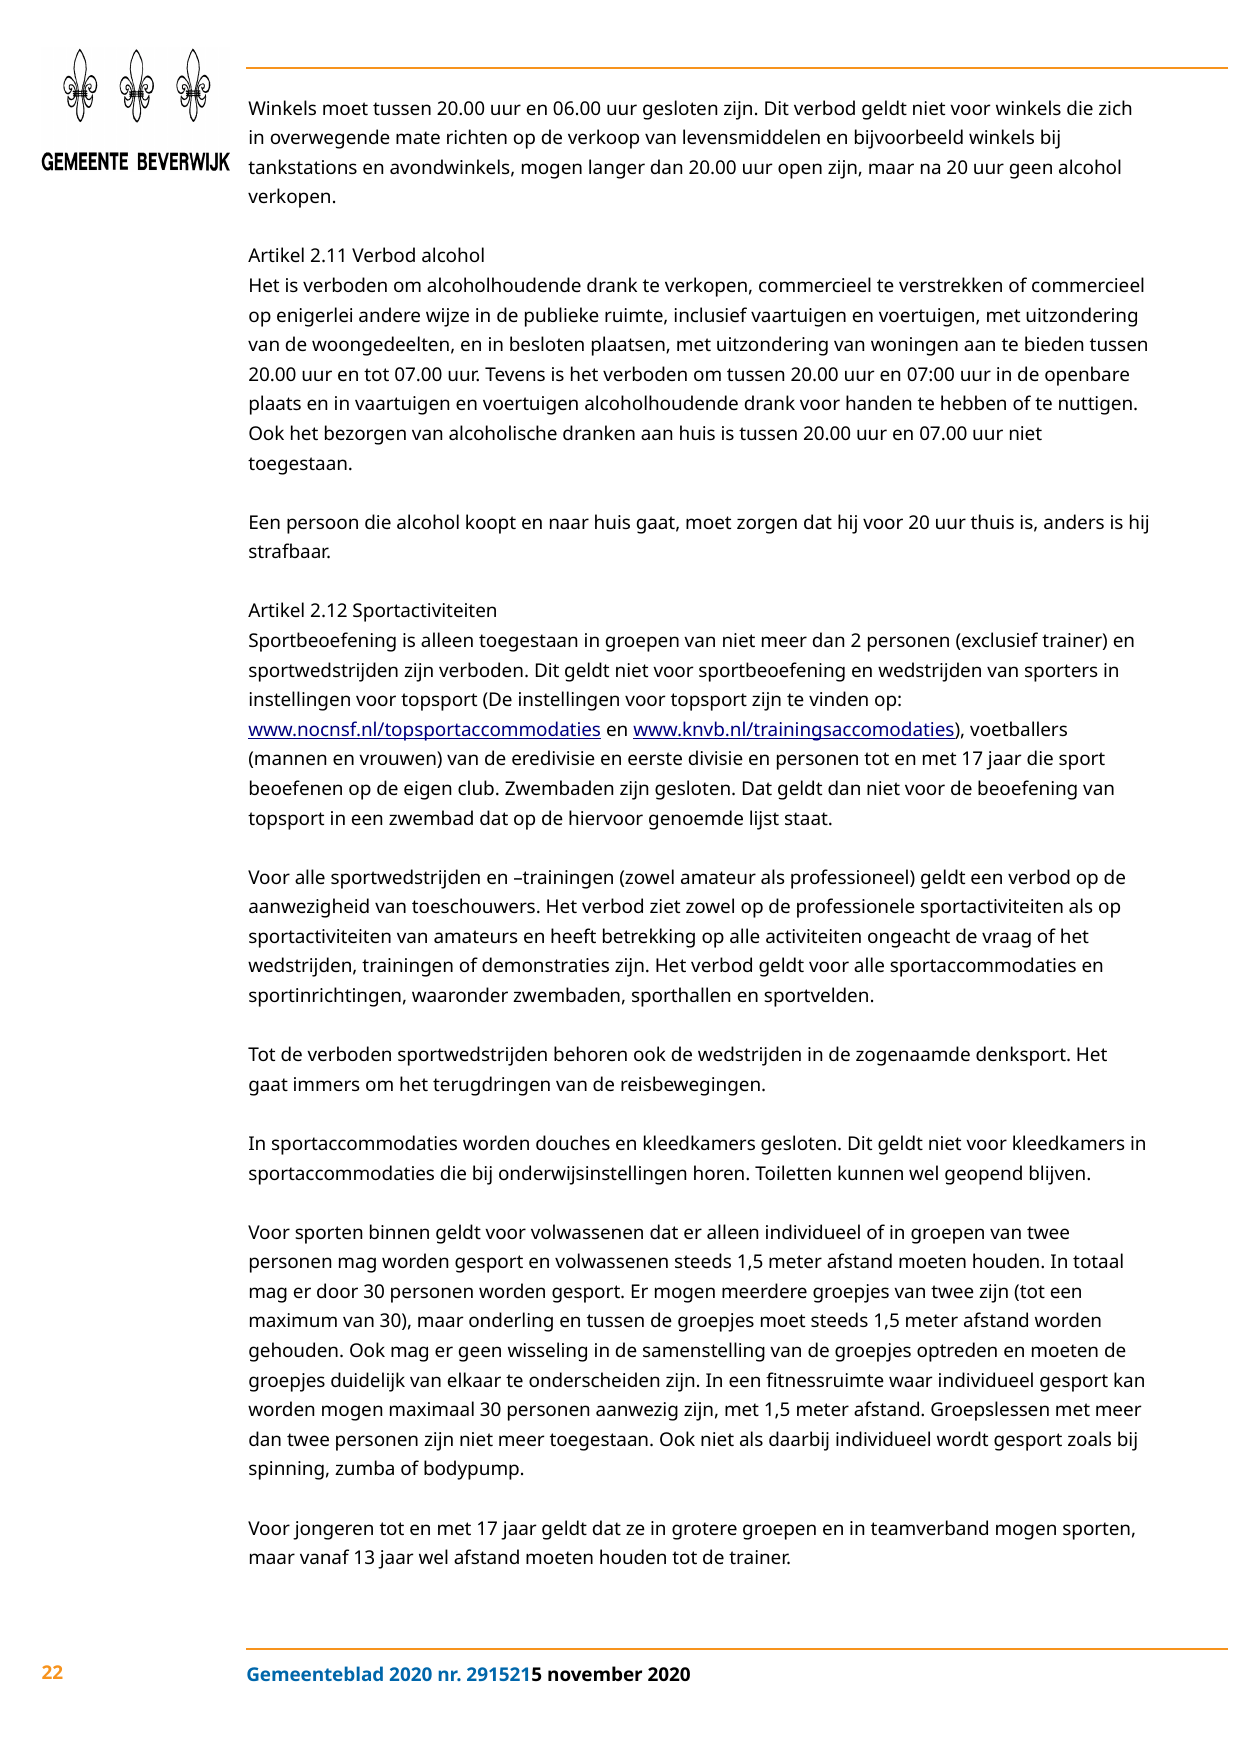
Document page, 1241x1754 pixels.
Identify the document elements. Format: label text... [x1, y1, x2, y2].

text Een persoon die alcohol koopt en naar huis gaat, moet zorgen dat hij voor 20 uur thuis is, anders is hij strafbaar. [248, 509, 1152, 564]
picture [41, 47, 231, 172]
text Artikel 2.12 Sportactiviteiten [248, 598, 1152, 623]
text Voor sporten binnen geldt voor volwassenen dat er alleen individueel of in groepen van twee personen mag worden gesport en volwassenen steeds 1,5 meter afstand moeten houden. In totaal mag er door 30 personen worden gesport. Er mogen meerdere groepjes van twee zijn (tot een maximum van 30), maar onderling en tussen de groepjes moet steeds 1,5 meter afstand worden gehouden. Ook mag er geen wisseling in de samenstelling van de groepjes optreden en moeten de groepjes duidelijk van elkaar te onderscheiden zijn. In een fitnessruimte waar individueel gesport kan worden mogen maximaal 30 personen aanwezig zijn, met 1,5 meter afstand. Groepslessen met meer dan twee personen zijn niet meer toegestaan. Ook niet als daarbij individueel wordt gesport zoals bij spinning, zumba of bodypump. [248, 1219, 1152, 1481]
text Tot de verboden sportwedstrijden behoren ook de wedstrijden in de zogenaamde denksport. Het gaat immers om het terugdringen van de reisbewegingen. [248, 1041, 1152, 1097]
text Winkels moet tussen 20.00 uur en 06.00 uur gesloten zijn. Dit verbod geldt niet voor winkels die zich in overwegende mate richten op de verkoop van levensmiddelen en bijvoorbeeld winkels bij tankstations en avondwinkels, mogen langer dan 20.00 uur open zijn, maar na 20 uur geen alcohol verkopen. [248, 95, 1152, 209]
text Sportbeoefening is alleen toegestaan in groepen van niet meer dan 2 personen (exclusief trainer) en sportwedstrijden zijn verboden. Dit geldt niet voor sportbeoefening en wedstrijden van sporters in instellingen voor topsport (De instellingen voor topsport zijn te vinden op: www.nocnsf.nl/topsportaccommodaties en www.knvb.nl/trainingsaccomodaties), voetballers (mannen en vrouwen) van de eredivisie en eerste divisie en personen tot en met 17 jaar die sport beoefenen op de eigen club. Zwembaden zijn gesloten. Dat geldt dan niet voor de beoefening van topsport in een zwembad dat op de hiervoor genoemde lijst staat. [248, 627, 1152, 831]
text Voor jongeren tot en met 17 jaar geldt dat ze in grotere groepen en in teamverband mogen sporten, maar vanaf 13 jaar wel afstand moeten houden tot de trainer. [248, 1515, 1152, 1570]
text Artikel 2.11 Verbod alcohol [248, 243, 1152, 268]
text Het is verboden om alcoholhoudende drank te verkopen, commercieel te verstrekken of commercieel op enigerlei andere wijze in de publieke ruimte, inclusief vaartuigen en voertuigen, met uitzondering van de woongedeelten, en in besloten plaatsen, met uitzondering van woningen aan te bieden tussen 20.00 uur en tot 07.00 uur. Tevens is het verboden om tussen 20.00 uur en 07:00 uur in de openbare plaats en in vaartuigen en voertuigen alcoholhoudende drank voor handen te hebben of te nuttigen. Ook het bezorgen van alcoholische dranken aan huis is tussen 20.00 uur en 07.00 uur niet toegestaan. [248, 272, 1152, 476]
text Voor alle sportwedstrijden en –trainingen (zowel amateur als professioneel) geldt een verbod op de aanwezigheid van toeschouwers. Het verbod ziet zowel op de professionele sportactiviteiten als op sportactiviteiten van amateurs en heeft betrekking op alle activiteiten ongeacht de vraag of het wedstrijden, trainingen of demonstraties zijn. Het verbod geldt voor alle sportaccommodaties en sportinrichtingen, waaronder zwembaden, sporthallen en sportvelden. [248, 864, 1152, 1008]
text In sportaccommodaties worden douches en kleedkamers gesloten. Dit geldt niet voor kleedkamers in sportaccommodaties die bij onderwijsinstellingen horen. Toiletten kunnen wel geopend blijven. [248, 1130, 1152, 1186]
